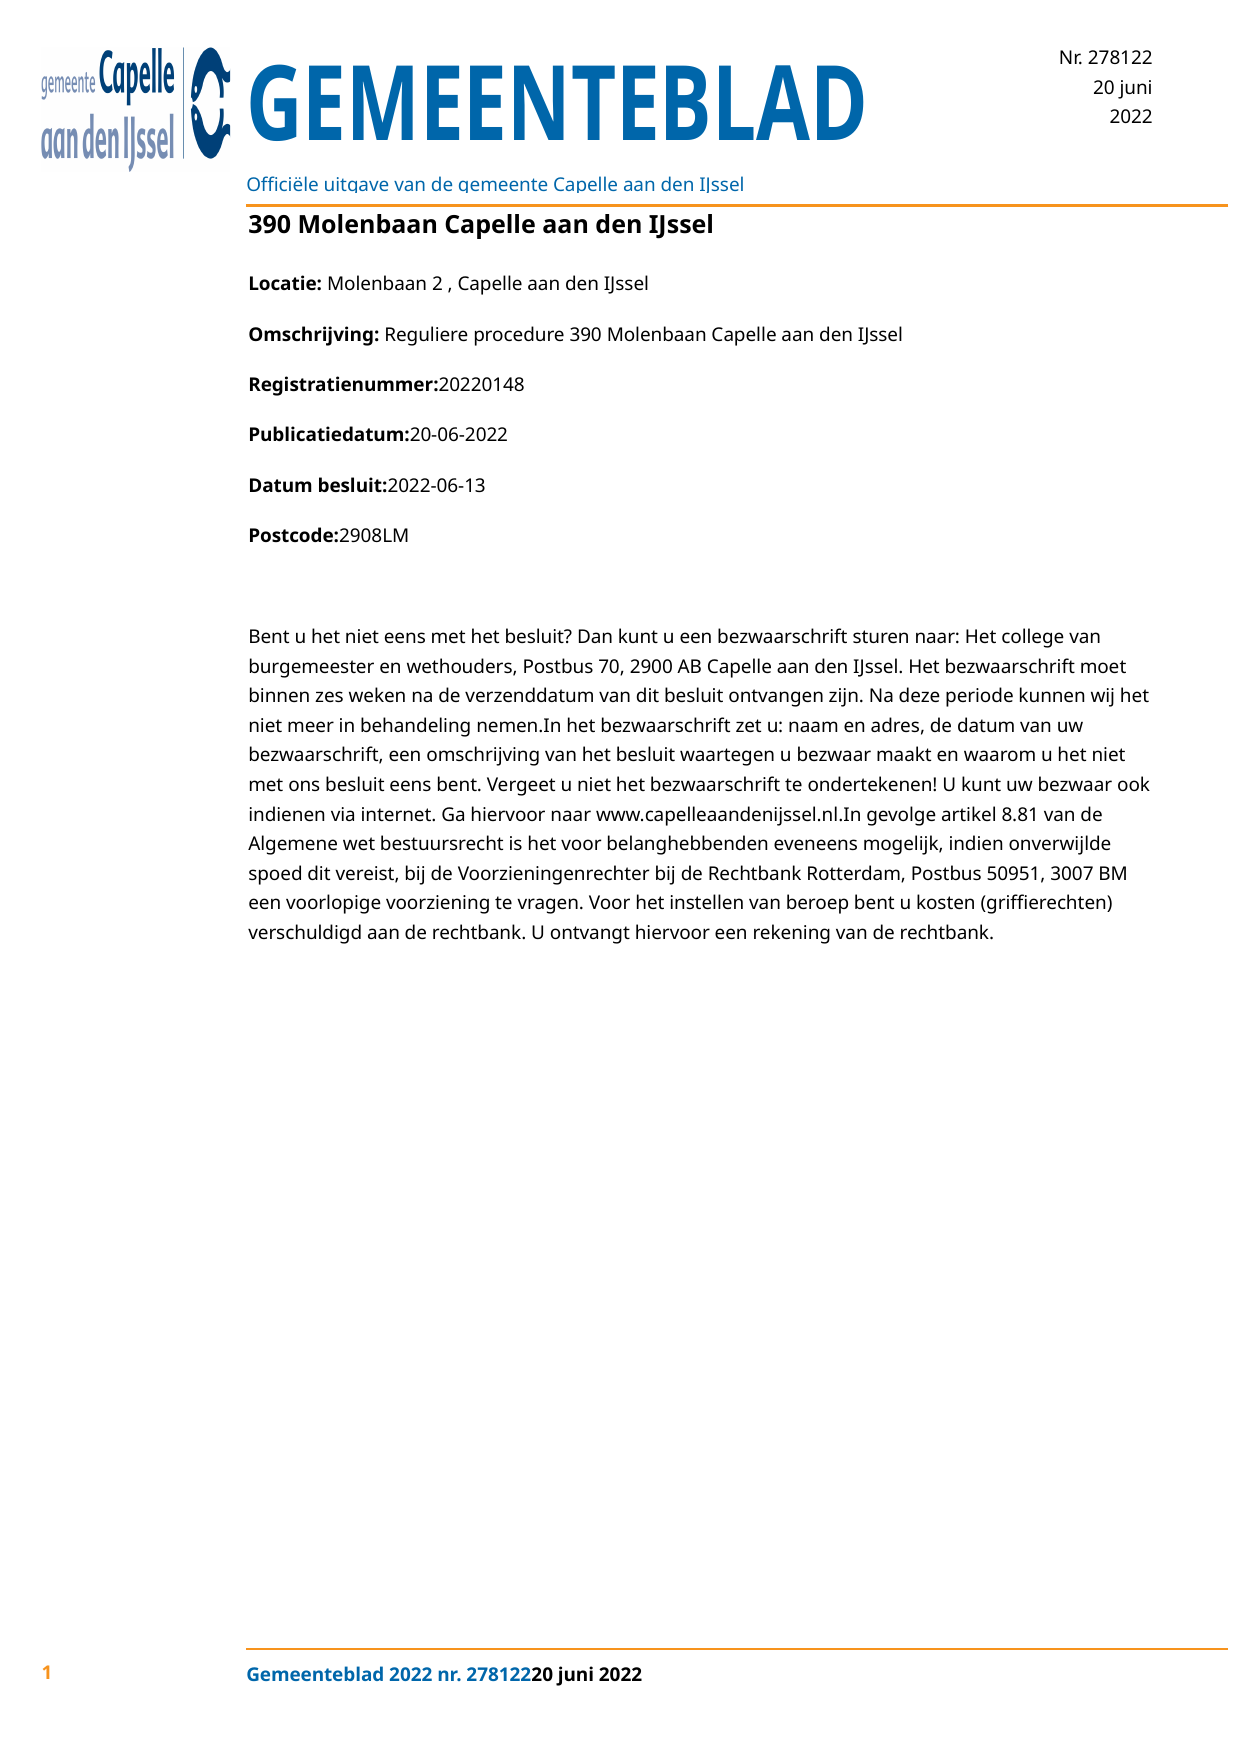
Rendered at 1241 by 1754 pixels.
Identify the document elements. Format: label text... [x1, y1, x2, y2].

picture [41, 47, 231, 172]
text Datum besluit:2022-06-13 [248, 472, 1152, 498]
text Postcode:2908LM [248, 522, 1152, 548]
text Publicatiedatum:20-06-2022 [248, 422, 1152, 447]
text 390 Molenbaan Capelle aan den IJssel [248, 207, 1152, 241]
text Bent u het niet eens met het besluit? Dan kunt u een bezwaarschrift sturen naar: Het college van burgemeester en wethouders, Postbus 70, 2900 AB Capelle aan den IJssel. Het bezwaarschrift moet binnen zes weken na de verzenddatum van dit besluit ontvangen zijn. Na deze periode kunnen wij het niet meer in behandeling nemen.In het bezwaarschrift zet u: naam en adres, de datum van uw bezwaarschrift, een omschrijving van het besluit waartegen u bezwaar maakt en waarom u het niet met ons besluit eens bent. Vergeet u niet het bezwaarschrift te ondertekenen! U kunt uw bezwaar ook indienen via internet. Ga hiervoor naar www.capelleaandenijssel.nl.In gevolge artikel 8.81 van de Algemene wet bestuursrecht is het voor belanghebbenden eveneens mogelijk, indien onverwijlde spoed dit vereist, bij de Voorzieningenrechter bij de Rechtbank Rotterdam, Postbus 50951, 3007 BM een voorlopige voorziening te vragen. Voor het instellen van beroep bent u kosten (griffierechten) verschuldigd aan de rechtbank. U ontvangt hiervoor een rekening van de rechtbank. [248, 623, 1152, 945]
text Registratienummer:20220148 [248, 371, 1152, 397]
text Omschrijving: Reguliere procedure 390 Molenbaan Capelle aan den IJssel [248, 321, 1152, 346]
text Locatie: Molenbaan 2 , Capelle aan den IJssel [248, 270, 1152, 296]
